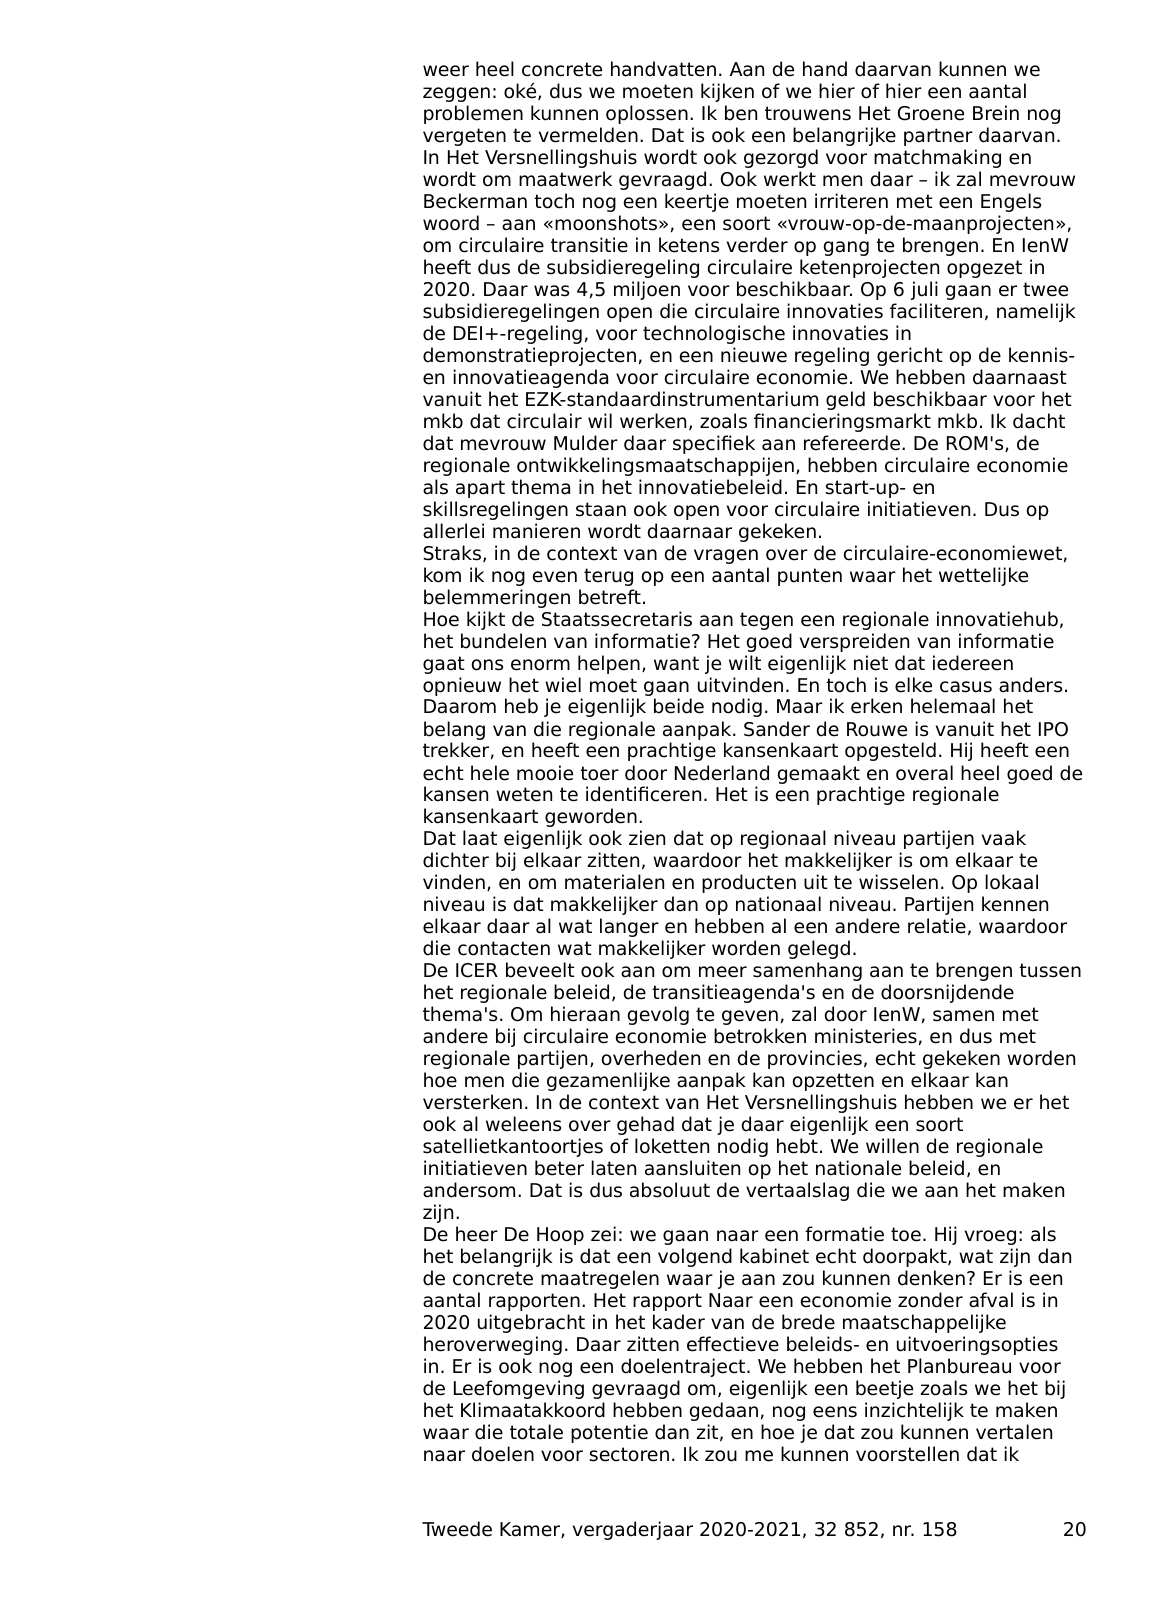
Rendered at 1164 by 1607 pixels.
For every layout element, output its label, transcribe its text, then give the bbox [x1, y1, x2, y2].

text De heer De Hoop zei: we gaan naar een formatie toe. Hij vroeg: als het belangrijk is dat een volgend kabinet echt doorpakt, wat zijn dan de concrete maatregelen waar je aan zou kunnen denken? Er is een aantal rapporten. Het rapport Naar een economie zonder afval is in 2020 uitgebracht in het kader van de brede maatschappelijke heroverweging. Daar zitten effectieve beleids- en uitvoeringsopties in. Er is ook nog een doelentraject. We hebben het Planbureau voor de Leefomgeving gevraagd om, eigenlijk een beetje zoals we het bij het Klimaatakkoord hebben gedaan, nog eens inzichtelijk te maken waar die totale potentie dan zit, en hoe je dat zou kunnen vertalen naar doelen voor sectoren. Ik zou me kunnen voorstellen dat ik [422, 1224, 1087, 1466]
text In Het Versnellingshuis wordt ook gezorgd voor matchmaking en wordt om maatwerk gevraagd. Ook werkt men daar – ik zal mevrouw Beckerman toch nog een keertje moeten irriteren met een Engels woord – aan «moonshots», een soort «vrouw-op-de-maanprojecten», om circulaire transitie in ketens verder op gang te brengen. En IenW heeft dus de subsidieregeling circulaire ketenprojecten opgezet in 2020. Daar was 4,5 miljoen voor beschikbaar. Op 6 juli gaan er twee subsidieregelingen open die circulaire innovaties faciliteren, namelijk de DEI+-regeling, voor technologische innovaties in demonstratieprojecten, en een nieuwe regeling gericht op de kennis- en innovatieagenda voor circulaire economie. We hebben daarnaast vanuit het EZK-standaardinstrumentarium geld beschikbaar voor het mkb dat circulair wil werken, zoals financieringsmarkt mkb. Ik dacht dat mevrouw Mulder daar specifiek aan refereerde. De ROM's, de regionale ontwikkelingsmaatschappijen, hebben circulaire economie als apart thema in het innovatiebeleid. En start-up- en skillsregelingen staan ook open voor circulaire initiatieven. Dus op allerlei manieren wordt daarnaar gekeken. [422, 147, 1087, 543]
text Dat laat eigenlijk ook zien dat op regionaal niveau partijen vaak dichter bij elkaar zitten, waardoor het makkelijker is om elkaar te vinden, en om materialen en producten uit te wisselen. Op lokaal niveau is dat makkelijker dan op nationaal niveau. Partijen kennen elkaar daar al wat langer en hebben al een andere relatie, waardoor die contacten wat makkelijker worden gelegd. [422, 828, 1087, 960]
text De ICER beveelt ook aan om meer samenhang aan te brengen tussen het regionale beleid, de transitieagenda's en de doorsnijdende thema's. Om hieraan gevolg te geven, zal door IenW, samen met andere bij circulaire economie betrokken ministeries, en dus met regionale partijen, overheden en de provincies, echt gekeken worden hoe men die gezamenlijke aanpak kan opzetten en elkaar kan versterken. In de context van Het Versnellingshuis hebben we er het ook al weleens over gehad dat je daar eigenlijk een soort satellietkantoortjes of loketten nodig hebt. We willen de regionale initiatieven beter laten aansluiten op het nationale beleid, en andersom. Dat is dus absoluut de vertaalslag die we aan het maken zijn. [422, 960, 1087, 1224]
text weer heel concrete handvatten. Aan de hand daarvan kunnen we zeggen: oké, dus we moeten kijken of we hier of hier een aantal problemen kunnen oplossen. Ik ben trouwens Het Groene Brein nog vergeten te vermelden. Dat is ook een belangrijke partner daarvan. [422, 59, 1087, 147]
text Straks, in de context van de vragen over de circulaire-economiewet, kom ik nog even terug op een aantal punten waar het wettelijke belemmeringen betreft. [422, 543, 1087, 608]
text Hoe kijkt de Staatssecretaris aan tegen een regionale innovatiehub, het bundelen van informatie? Het goed verspreiden van informatie gaat ons enorm helpen, want je wilt eigenlijk niet dat iedereen opnieuw het wiel moet gaan uitvinden. En toch is elke casus anders. Daarom heb je eigenlijk beide nodig. Maar ik erken helemaal het belang van die regionale aanpak. Sander de Rouwe is vanuit het IPO trekker, en heeft een prachtige kansenkaart opgesteld. Hij heeft een echt hele mooie toer door Nederland gemaakt en overal heel goed de kansen weten te identificeren. Het is een prachtige regionale kansenkaart geworden. [422, 608, 1087, 828]
